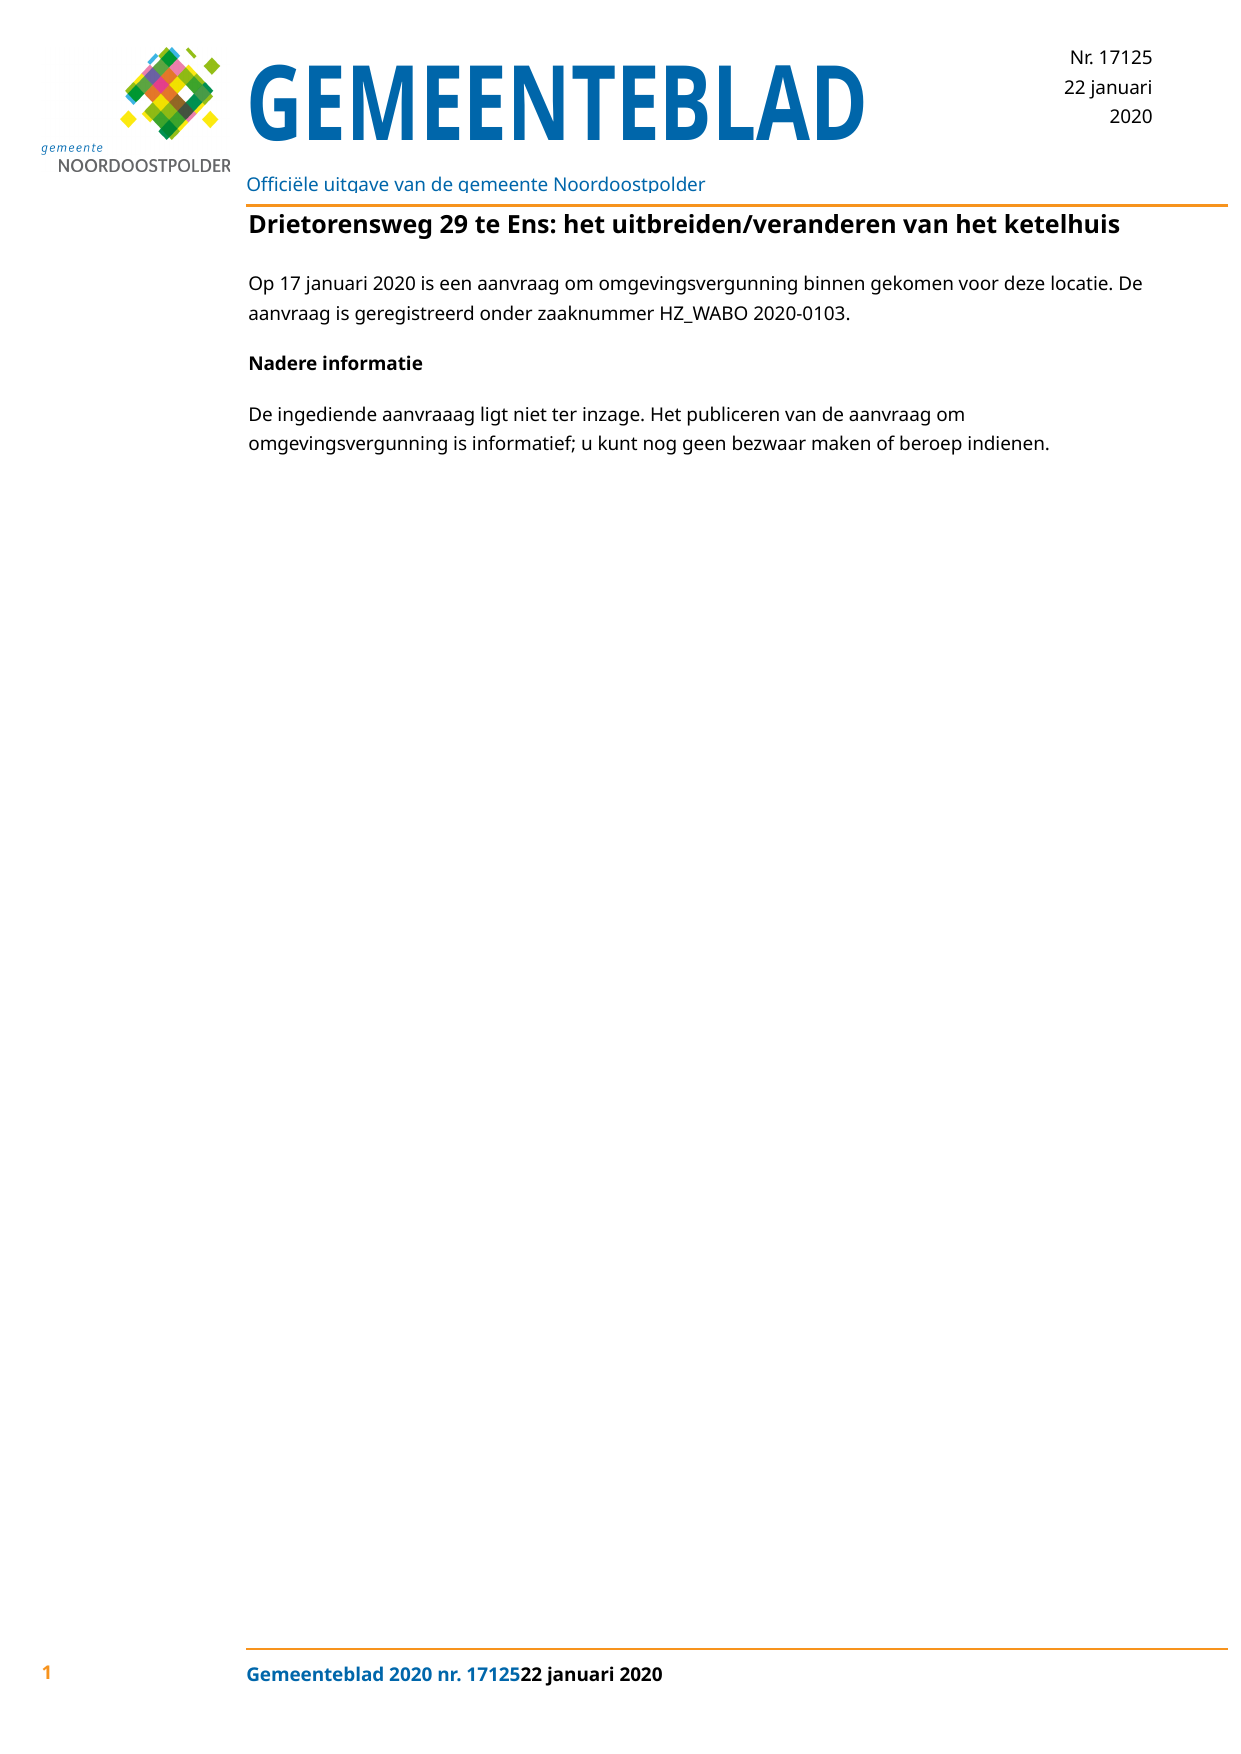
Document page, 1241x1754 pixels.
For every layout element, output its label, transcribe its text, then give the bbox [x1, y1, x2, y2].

text Nadere informatie [248, 350, 1152, 376]
text De ingediende aanvraaag ligt niet ter inzage. Het publiceren van de aanvraag om omgevingsvergunning is informatief; u kunt nog geen bezwaar maken of beroep indienen. [248, 401, 1152, 456]
picture [41, 47, 231, 172]
text Drietorensweg 29 te Ens: het uitbreiden/veranderen van het ketelhuis [248, 207, 1152, 241]
text Op 17 januari 2020 is een aanvraag om omgevingsvergunning binnen gekomen voor deze locatie. De aanvraag is geregistreerd onder zaaknummer HZ_WABO 2020-0103. [248, 270, 1152, 326]
